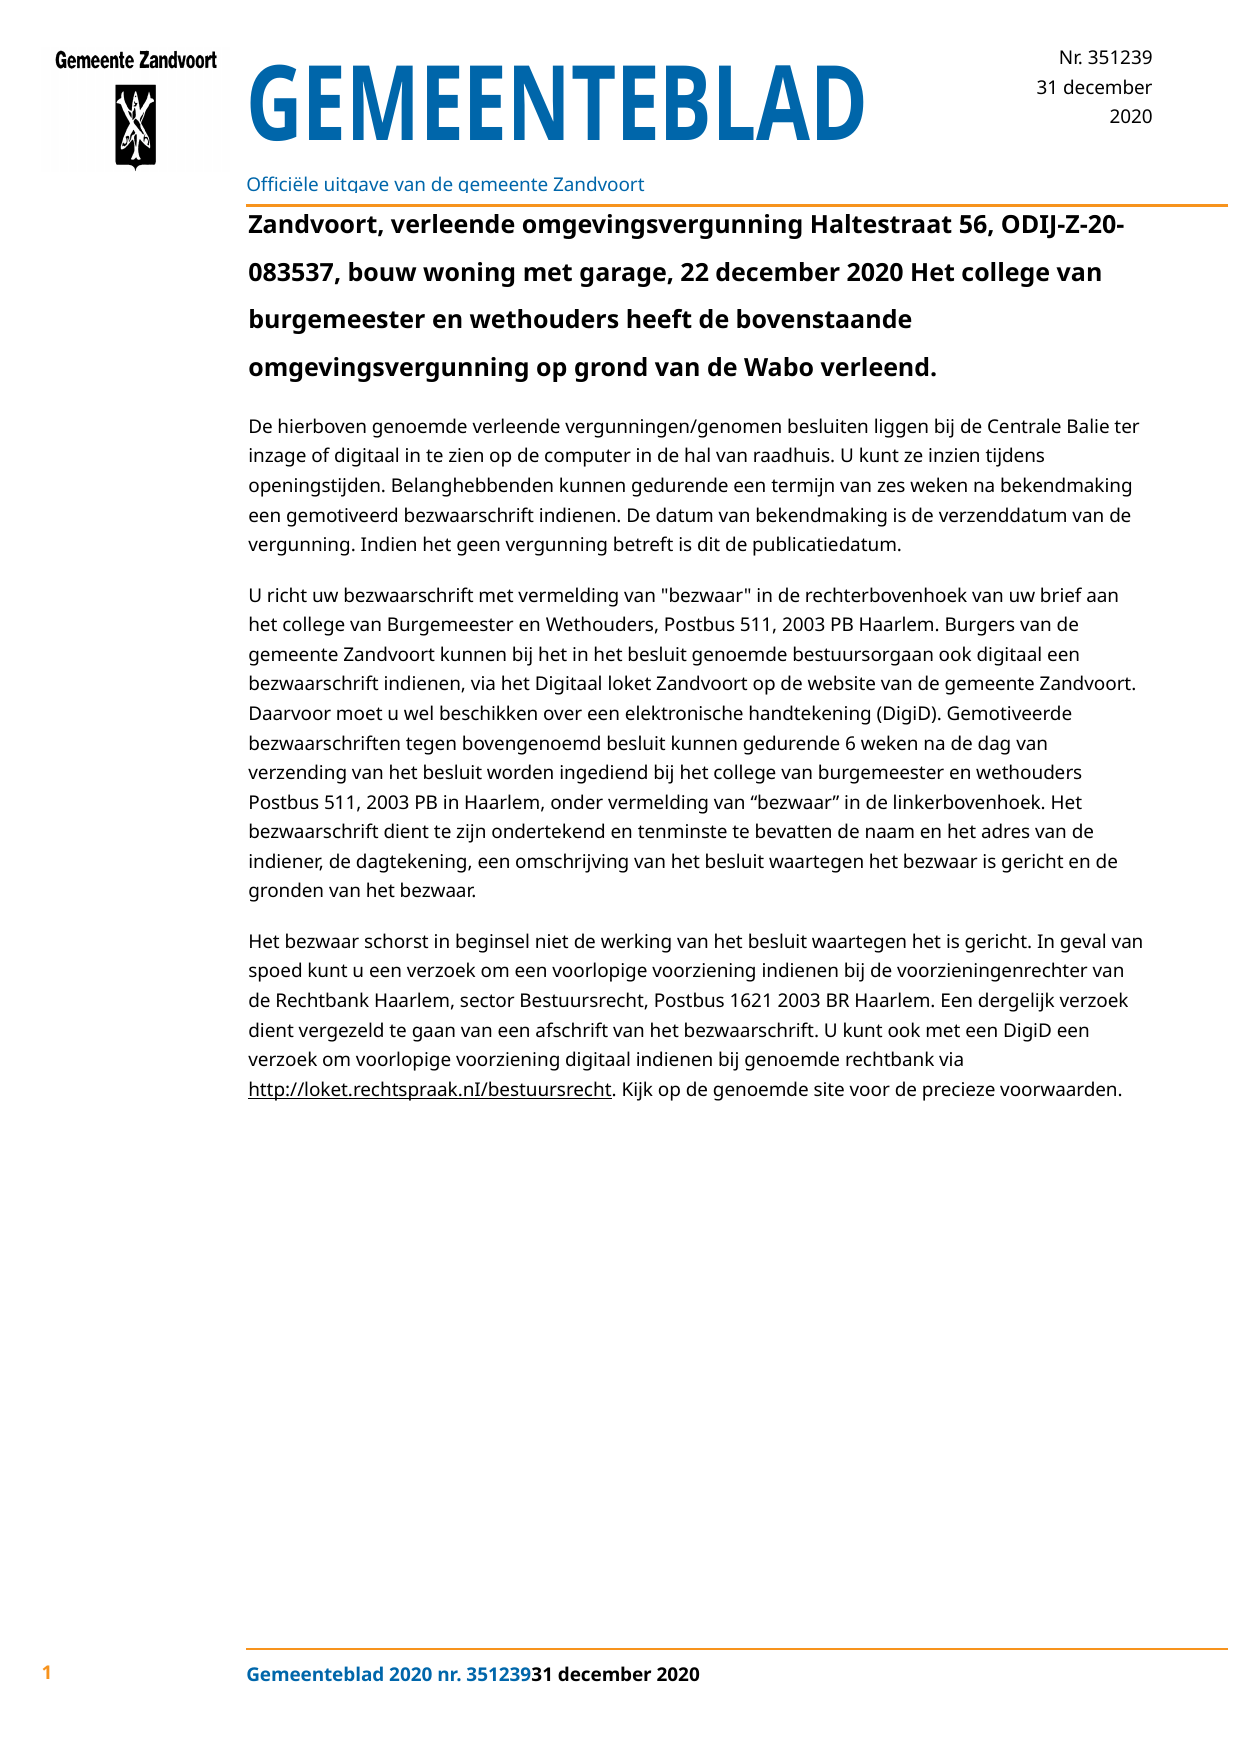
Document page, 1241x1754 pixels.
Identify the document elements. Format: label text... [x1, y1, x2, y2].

picture [41, 47, 231, 172]
text De hierboven genoemde verleende vergunningen/genomen besluiten liggen bij de Centrale Balie ter inzage of digitaal in te zien op de computer in de hal van raadhuis. U kunt ze inzien tijdens openingstijden. Belanghebbenden kunnen gedurende een termijn van zes weken na bekendmaking een gemotiveerd bezwaarschrift indienen. De datum van bekendmaking is de verzenddatum van de vergunning. Indien het geen vergunning betreft is dit de publicatiedatum. [248, 413, 1152, 557]
text Zandvoort, verleende omgevingsvergunning Haltestraat 56, ODIJ-Z-20-083537, bouw woning met garage, 22 december 2020 Het college van burgemeester en wethouders heeft de bovenstaande omgevingsvergunning op grond van de Wabo verleend. [248, 207, 1152, 384]
text U richt uw bezwaarschrift met vermelding van "bezwaar" in de rechterbovenhoek van uw brief aan het college van Burgemeester en Wethouders, Postbus 511, 2003 PB Haarlem. Burgers van de gemeente Zandvoort kunnen bij het in het besluit genoemde bestuursorgaan ook digitaal een bezwaarschrift indienen, via het Digitaal loket Zandvoort op de website van de gemeente Zandvoort. Daarvoor moet u wel beschikken over een elektronische handtekening (DigiD). Gemotiveerde bezwaarschriften tegen bovengenoemd besluit kunnen gedurende 6 weken na de dag van verzending van het besluit worden ingediend bij het college van burgemeester en wethouders Postbus 511, 2003 PB in Haarlem, onder vermelding van “bezwaar” in de linkerbovenhoek. Het bezwaarschrift dient te zijn ondertekend en tenminste te bevatten de naam en het adres van de indiener, de dagtekening, een omschrijving van het besluit waartegen het bezwaar is gericht en de gronden van het bezwaar. [248, 582, 1152, 903]
text Het bezwaar schorst in beginsel niet de werking van het besluit waartegen het is gericht. In geval van spoed kunt u een verzoek om een voorlopige voorziening indienen bij de voorzieningenrechter van de Rechtbank Haarlem, sector Bestuursrecht, Postbus 1621 2003 BR Haarlem. Een dergelijk verzoek dient vergezeld te gaan van een afschrift van het bezwaarschrift. U kunt ook met een DigiD een verzoek om voorlopige voorziening digitaal indienen bij genoemde rechtbank via http://loket.rechtspraak.nI/bestuursrecht. Kijk op de genoemde site voor de precieze voorwaarden. [248, 928, 1152, 1102]
